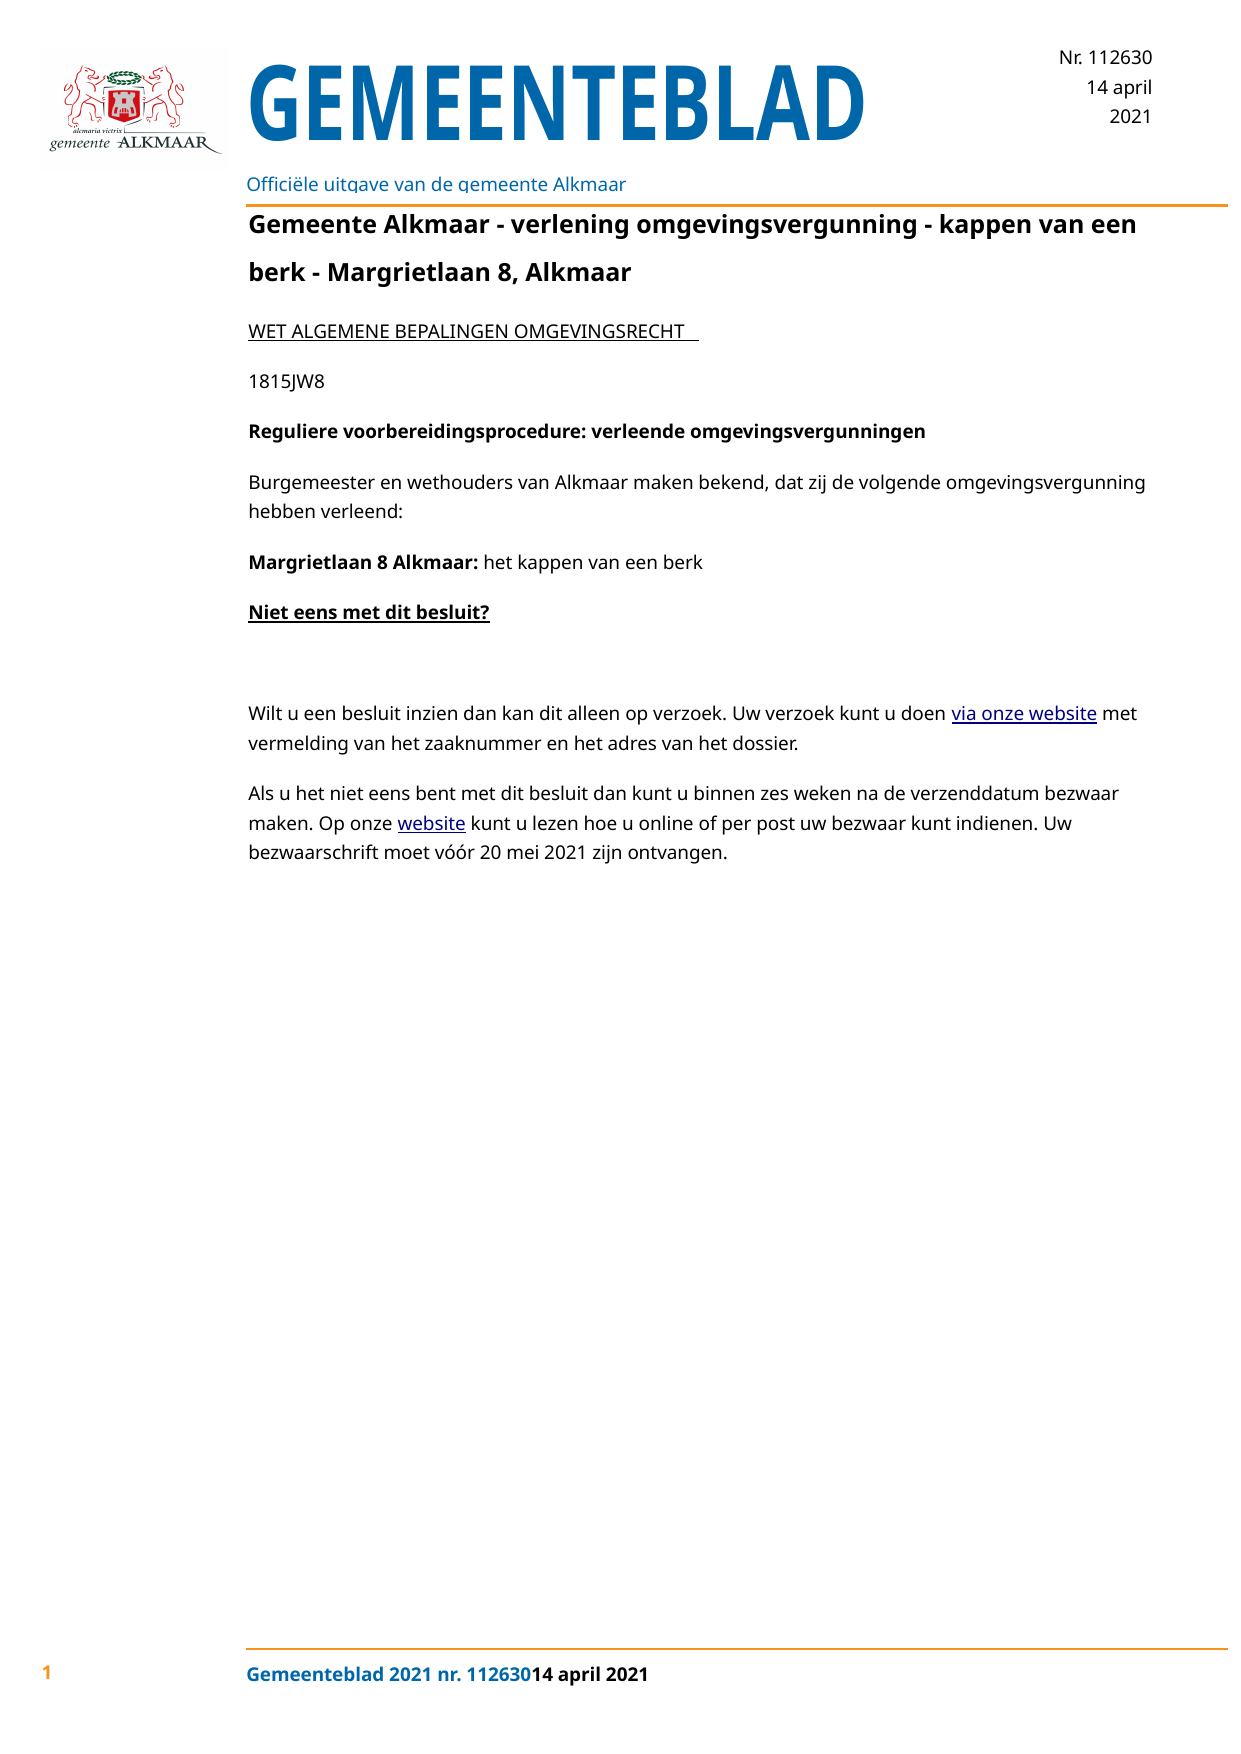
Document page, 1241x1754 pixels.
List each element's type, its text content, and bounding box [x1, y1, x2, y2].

text Reguliere voorbereidingsprocedure: verleende omgevingsvergunningen [248, 419, 1152, 444]
text Wilt u een besluit inzien dan kan dit alleen op verzoek. Uw verzoek kunt u doen via onze website met vermelding van het zaaknummer en het adres van het dossier. [248, 700, 1152, 756]
text Als u het niet eens bent met dit besluit dan kunt u binnen zes weken na de verzenddatum bezwaar maken. Op onze website kunt u lezen hoe u online of per post uw bezwaar kunt indienen. Uw bezwaarschrift moet vóór 20 mei 2021 zijn ontvangen. [248, 780, 1152, 865]
picture [41, 47, 231, 172]
text Niet eens met dit besluit? [248, 599, 1152, 625]
text Margrietlaan 8 Alkmaar: het kappen van een berk [248, 549, 1152, 575]
text Gemeente Alkmaar - verlening omgevingsvergunning - kappen van een berk - Margrietlaan 8, Alkmaar [248, 207, 1152, 288]
text 1815JW8 [248, 368, 1152, 394]
text Burgemeester en wethouders van Alkmaar maken bekend, dat zij de volgende omgevingsvergunning hebben verleend: [248, 469, 1152, 524]
text WET ALGEMENE BEPALINGEN OMGEVINGSRECHT [248, 318, 1152, 344]
